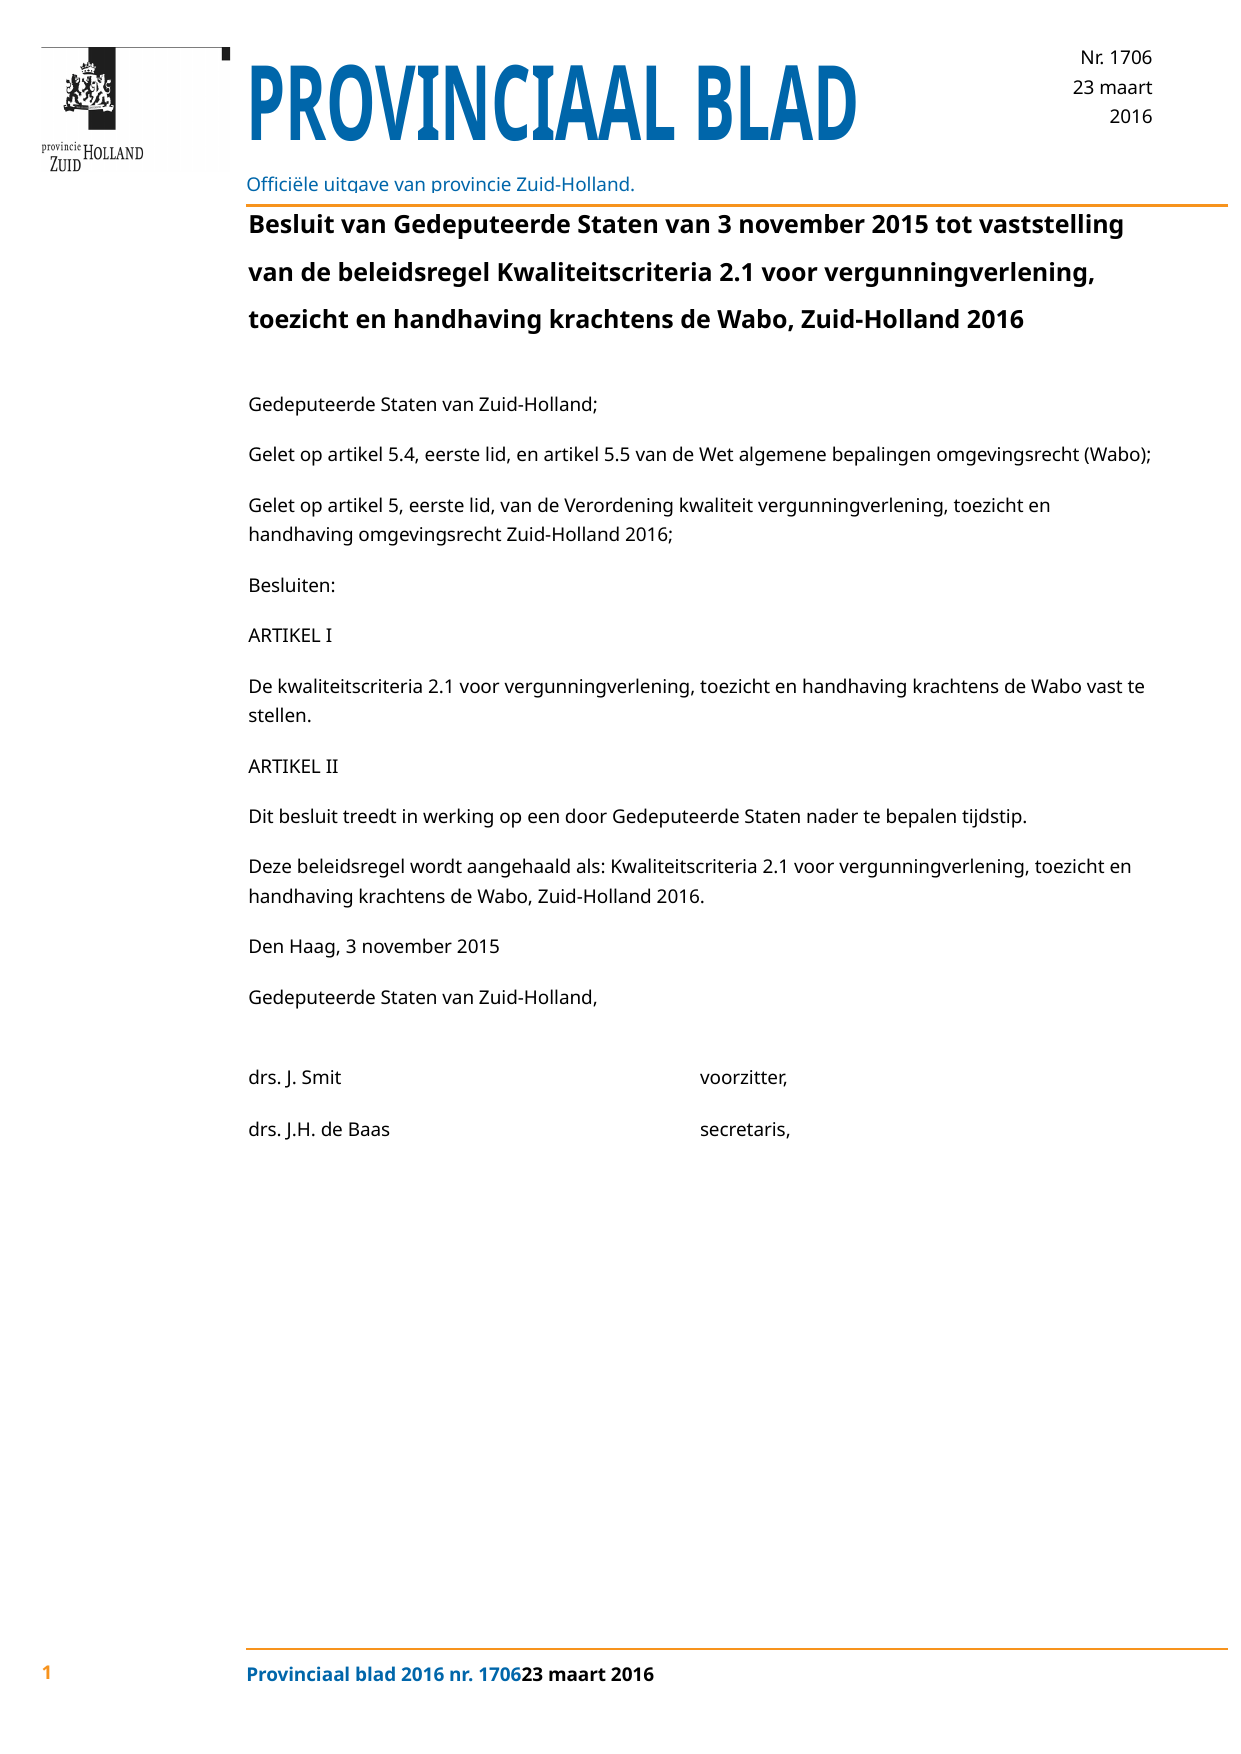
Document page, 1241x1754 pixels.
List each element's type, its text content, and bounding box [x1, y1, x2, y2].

text De kwaliteitscriteria 2.1 voor vergunningverlening, toezicht en handhaving krachtens de Wabo vast te stellen. [248, 673, 1152, 728]
text Besluit van Gedeputeerde Staten van 3 november 2015 tot vaststelling van de beleidsregel Kwaliteitscriteria 2.1 voor vergunningverlening, toezicht en handhaving krachtens de Wabo, Zuid-Holland 2016 [248, 207, 1152, 336]
table_header voorzitter, [700, 1064, 1152, 1090]
text ARTIKEL II [248, 753, 1152, 779]
text Den Haag, 3 november 2015 [248, 934, 1152, 959]
table_cell [700, 1090, 1152, 1116]
picture [41, 47, 231, 172]
text Besluiten: [248, 572, 1152, 598]
text Deze beleidsregel wordt aangehaald als: Kwaliteitscriteria 2.1 voor vergunningverlening, toezicht en handhaving krachtens de Wabo, Zuid-Holland 2016. [248, 854, 1152, 909]
text ARTIKEL I [248, 622, 1152, 648]
text Gedeputeerde Staten van Zuid-Holland, [248, 984, 1152, 1010]
text Gelet op artikel 5, eerste lid, van de Verordening kwaliteit vergunningverlening, toezicht en handhaving omgevingsrecht Zuid-Holland 2016; [248, 492, 1152, 547]
text Gedeputeerde Staten van Zuid-Holland; [248, 391, 1152, 417]
table_cell secretaris, [700, 1116, 1152, 1141]
text Gelet op artikel 5.4, eerste lid, en artikel 5.5 van de Wet algemene bepalingen omgevingsrecht (Wabo); [248, 442, 1152, 467]
text Dit besluit treedt in werking op een door Gedeputeerde Staten nader te bepalen tijdstip. [248, 803, 1152, 829]
table_cell drs. J.H. de Baas [248, 1116, 700, 1141]
table_header drs. J. Smit [248, 1064, 700, 1090]
table_cell [248, 1090, 700, 1116]
